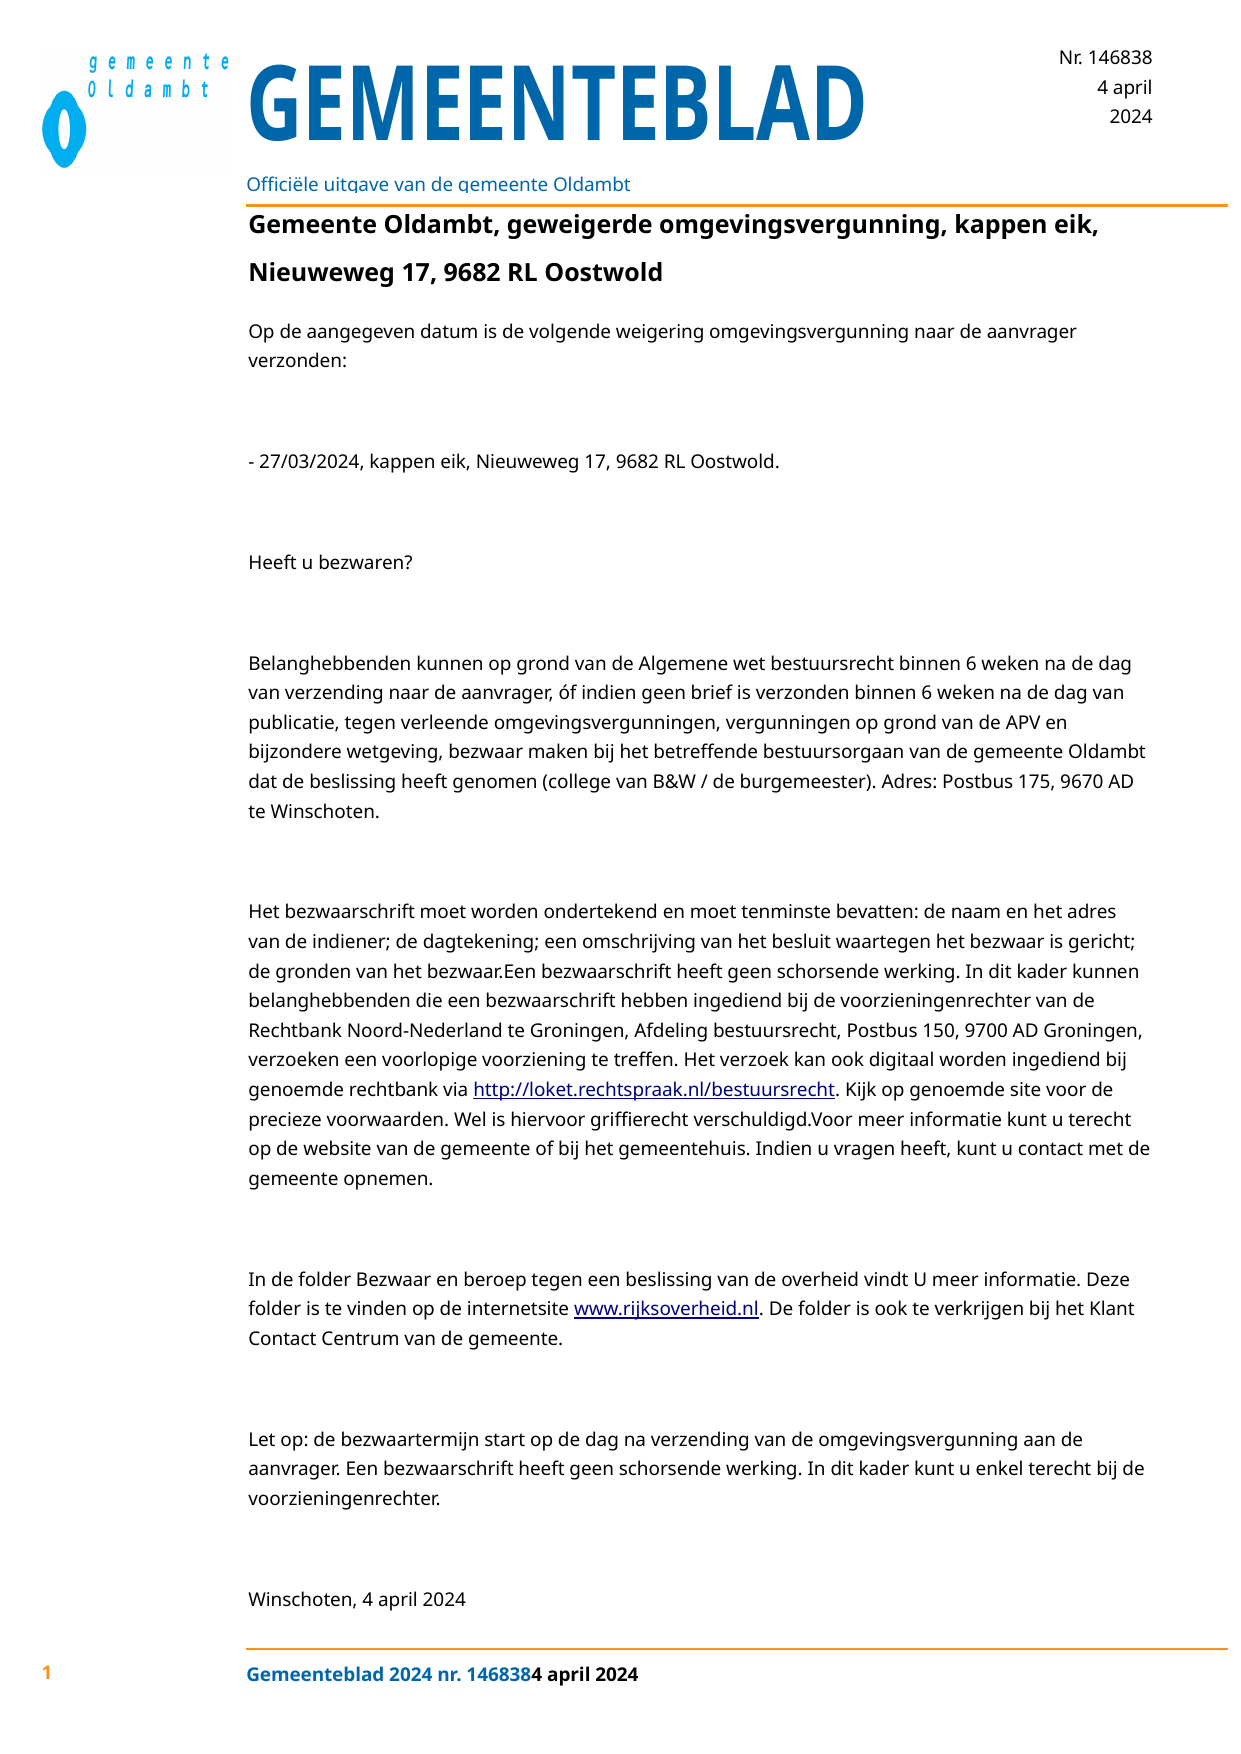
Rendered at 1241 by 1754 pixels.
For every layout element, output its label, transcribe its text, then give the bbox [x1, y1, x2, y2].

text Het bezwaarschrift moet worden ondertekend en moet tenminste bevatten: de naam en het adres van de indiener; de dagtekening; een omschrijving van het besluit waartegen het bezwaar is gericht; de gronden van het bezwaar.Een bezwaarschrift heeft geen schorsende werking. In dit kader kunnen belanghebbenden die een bezwaarschrift hebben ingediend bij de voorzieningenrechter van de Rechtbank Noord-Nederland te Groningen, Afdeling bestuursrecht, Postbus 150, 9700 AD Groningen, verzoeken een voorlopige voorziening te treffen. Het verzoek kan ook digitaal worden ingediend bij genoemde rechtbank via http://loket.rechtspraak.nl/bestuursrecht. Kijk op genoemde site voor de precieze voorwaarden. Wel is hiervoor griffierecht verschuldigd.Voor meer informatie kunt u terecht op de website van de gemeente of bij het gemeentehuis. Indien u vragen heeft, kunt u contact met de gemeente opnemen. [248, 899, 1152, 1191]
text Heeft u bezwaren? [248, 549, 1152, 575]
text In de folder Bezwaar en beroep tegen een beslissing van de overheid vindt U meer informatie. Deze folder is te vinden op de internetsite www.rijksoverheid.nl. De folder is ook te verkrijgen bij het Klant Contact Centrum van de gemeente. [248, 1266, 1152, 1351]
text Belanghebbenden kunnen op grond van de Algemene wet bestuursrecht binnen 6 weken na de dag van verzending naar de aanvrager, óf indien geen brief is verzonden binnen 6 weken na de dag van publicatie, tegen verleende omgevingsvergunningen, vergunningen op grond van de APV en bijzondere wetgeving, bezwaar maken bij het betreffende bestuursorgaan van de gemeente Oldambt dat de beslissing heeft genomen (college van B&W / de burgemeester). Adres: Postbus 175, 9670 AD te Winschoten. [248, 650, 1152, 824]
text Op de aangegeven datum is de volgende weigering omgevingsvergunning naar de aanvrager verzonden: [248, 318, 1152, 373]
picture [41, 47, 231, 172]
text Gemeente Oldambt, geweigerde omgevingsvergunning, kappen eik, Nieuweweg 17, 9682 RL Oostwold [248, 207, 1152, 288]
text Winschoten, 4 april 2024 [248, 1586, 1152, 1612]
text - 27/03/2024, kappen eik, Nieuweweg 17, 9682 RL Oostwold. [248, 448, 1152, 474]
text Let op: de bezwaartermijn start op de dag na verzending van de omgevingsvergunning aan de aanvrager. Een bezwaarschrift heeft geen schorsende werking. In dit kader kunt u enkel terecht bij de voorzieningenrechter. [248, 1426, 1152, 1511]
